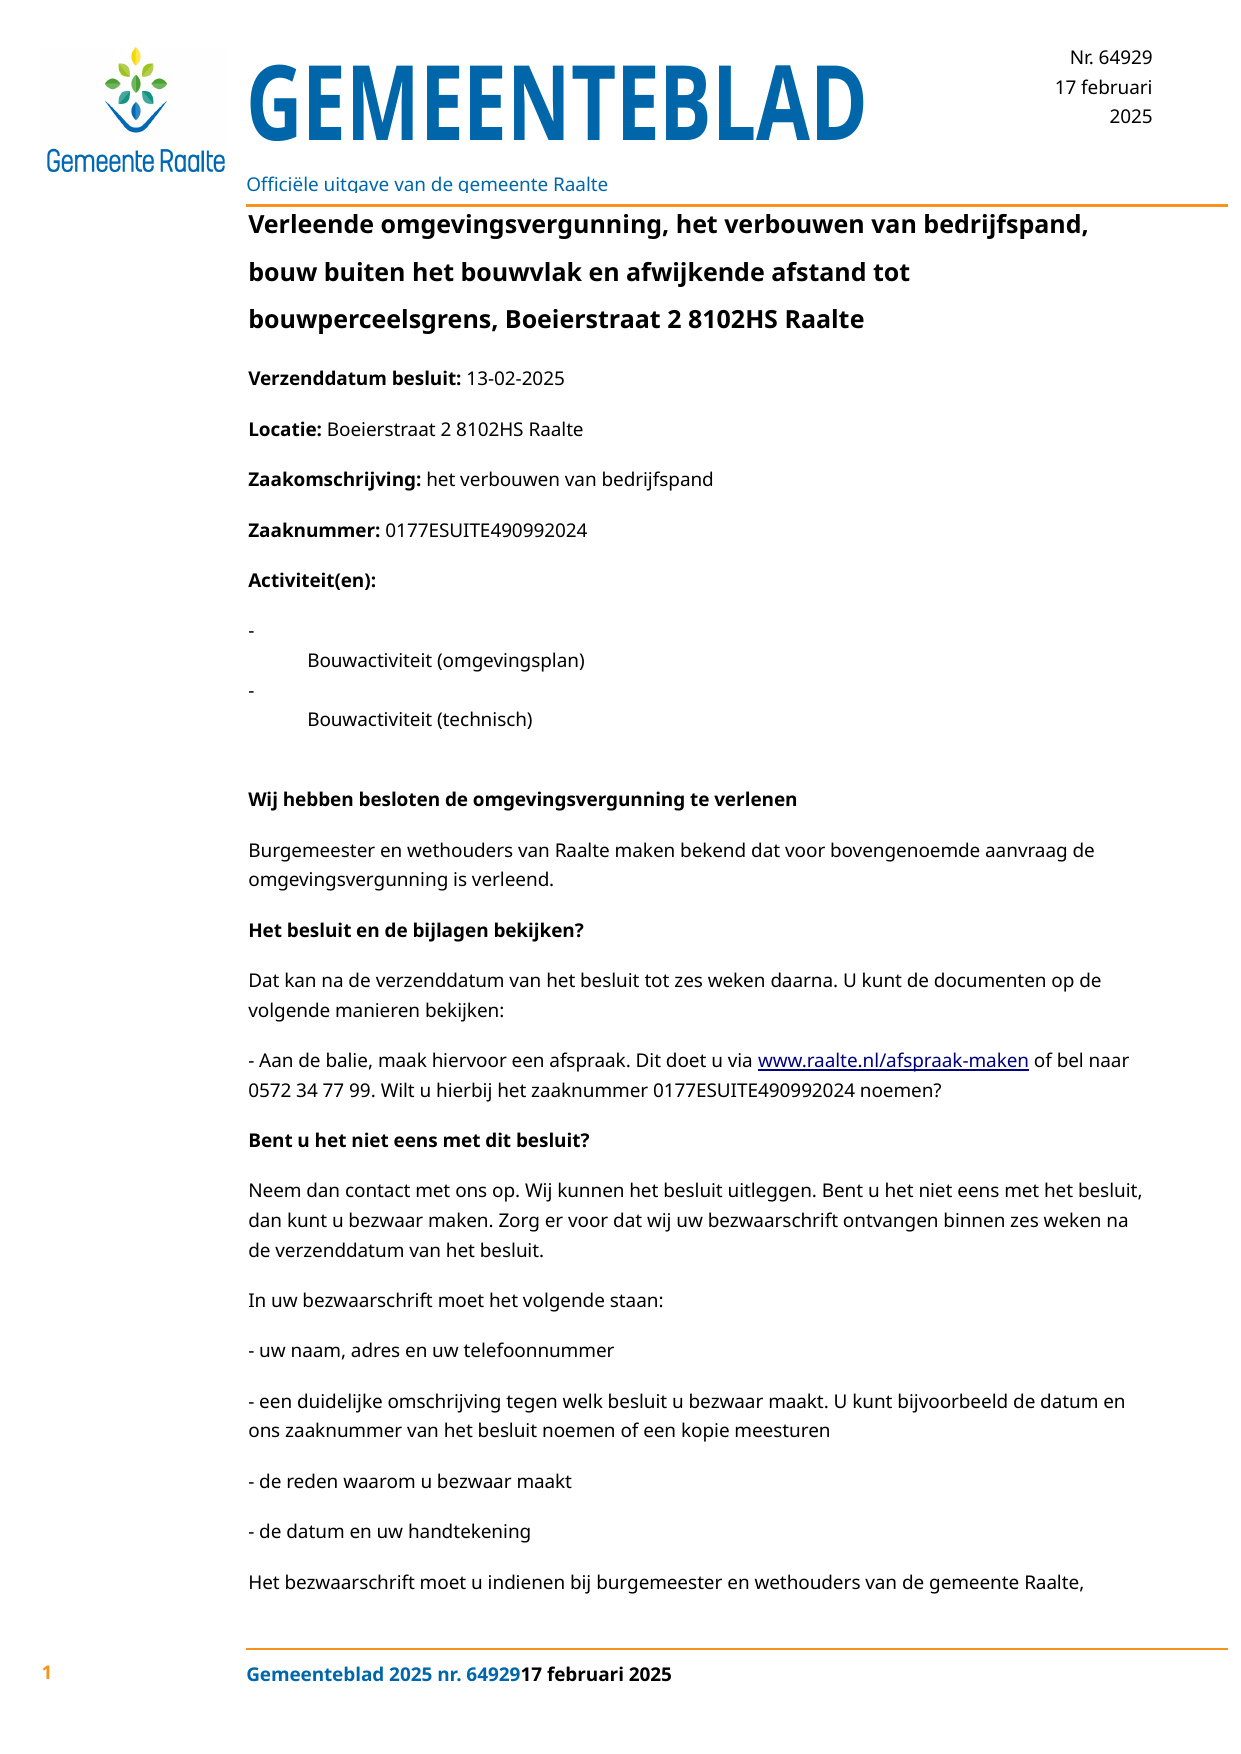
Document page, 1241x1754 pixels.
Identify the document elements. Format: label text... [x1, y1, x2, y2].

text Burgemeester en wethouders van Raalte maken bekend dat voor bovengenoemde aanvraag de omgevingsvergunning is verleend. [248, 837, 1152, 892]
text Het besluit en de bijlagen bekijken? [248, 917, 1152, 942]
list Bouwactiviteit (omgevingsplan) [248, 647, 1152, 673]
text - uw naam, adres en uw telefoonnummer [248, 1338, 1152, 1363]
text Wij hebben besloten de omgevingsvergunning te verlenen [248, 786, 1152, 812]
text Zaakomschrijving: het verbouwen van bedrijfspand [248, 466, 1152, 492]
text Bent u het niet eens met dit besluit? [248, 1127, 1152, 1153]
text In uw bezwaarschrift moet het volgende staan: [248, 1287, 1152, 1313]
text - Aan de balie, maak hiervoor een afspraak. Dit doet u via www.raalte.nl/afspraak-maken of bel naar 0572 34 77 99. Wilt u hierbij het zaaknummer 0177ESUITE490992024 noemen? [248, 1047, 1152, 1102]
text Het bezwaarschrift moet u indienen bij burgemeester en wethouders van de gemeente Raalte, [248, 1569, 1152, 1594]
picture [41, 47, 231, 172]
text Verleende omgevingsvergunning, het verbouwen van bedrijfspand, bouw buiten het bouwvlak en afwijkende afstand tot bouwperceelsgrens, Boeierstraat 2 8102HS Raalte [248, 207, 1152, 336]
text Verzenddatum besluit: 13-02-2025 [248, 366, 1152, 391]
text - de datum en uw handtekening [248, 1518, 1152, 1544]
text - een duidelijke omschrijving tegen welk besluit u bezwaar maakt. U kunt bijvoorbeeld de datum en ons zaaknummer van het besluit noemen of een kopie meesturen [248, 1388, 1152, 1443]
text - de reden waarom u bezwaar maakt [248, 1468, 1152, 1494]
text Zaaknummer: 0177ESUITE490992024 [248, 517, 1152, 542]
text Dat kan na de verzenddatum van het besluit tot zes weken daarna. U kunt de documenten op de volgende manieren bekijken: [248, 967, 1152, 1022]
list Bouwactiviteit (technisch) [248, 706, 1152, 732]
text Locatie: Boeierstraat 2 8102HS Raalte [248, 416, 1152, 442]
text Activiteit(en): [248, 567, 1152, 593]
text Neem dan contact met ons op. Wij kunnen het besluit uitleggen. Bent u het niet eens met het besluit, dan kunt u bezwaar maken. Zorg er voor dat wij uw bezwaarschrift ontvangen binnen zes weken na de verzenddatum van het besluit. [248, 1178, 1152, 1262]
